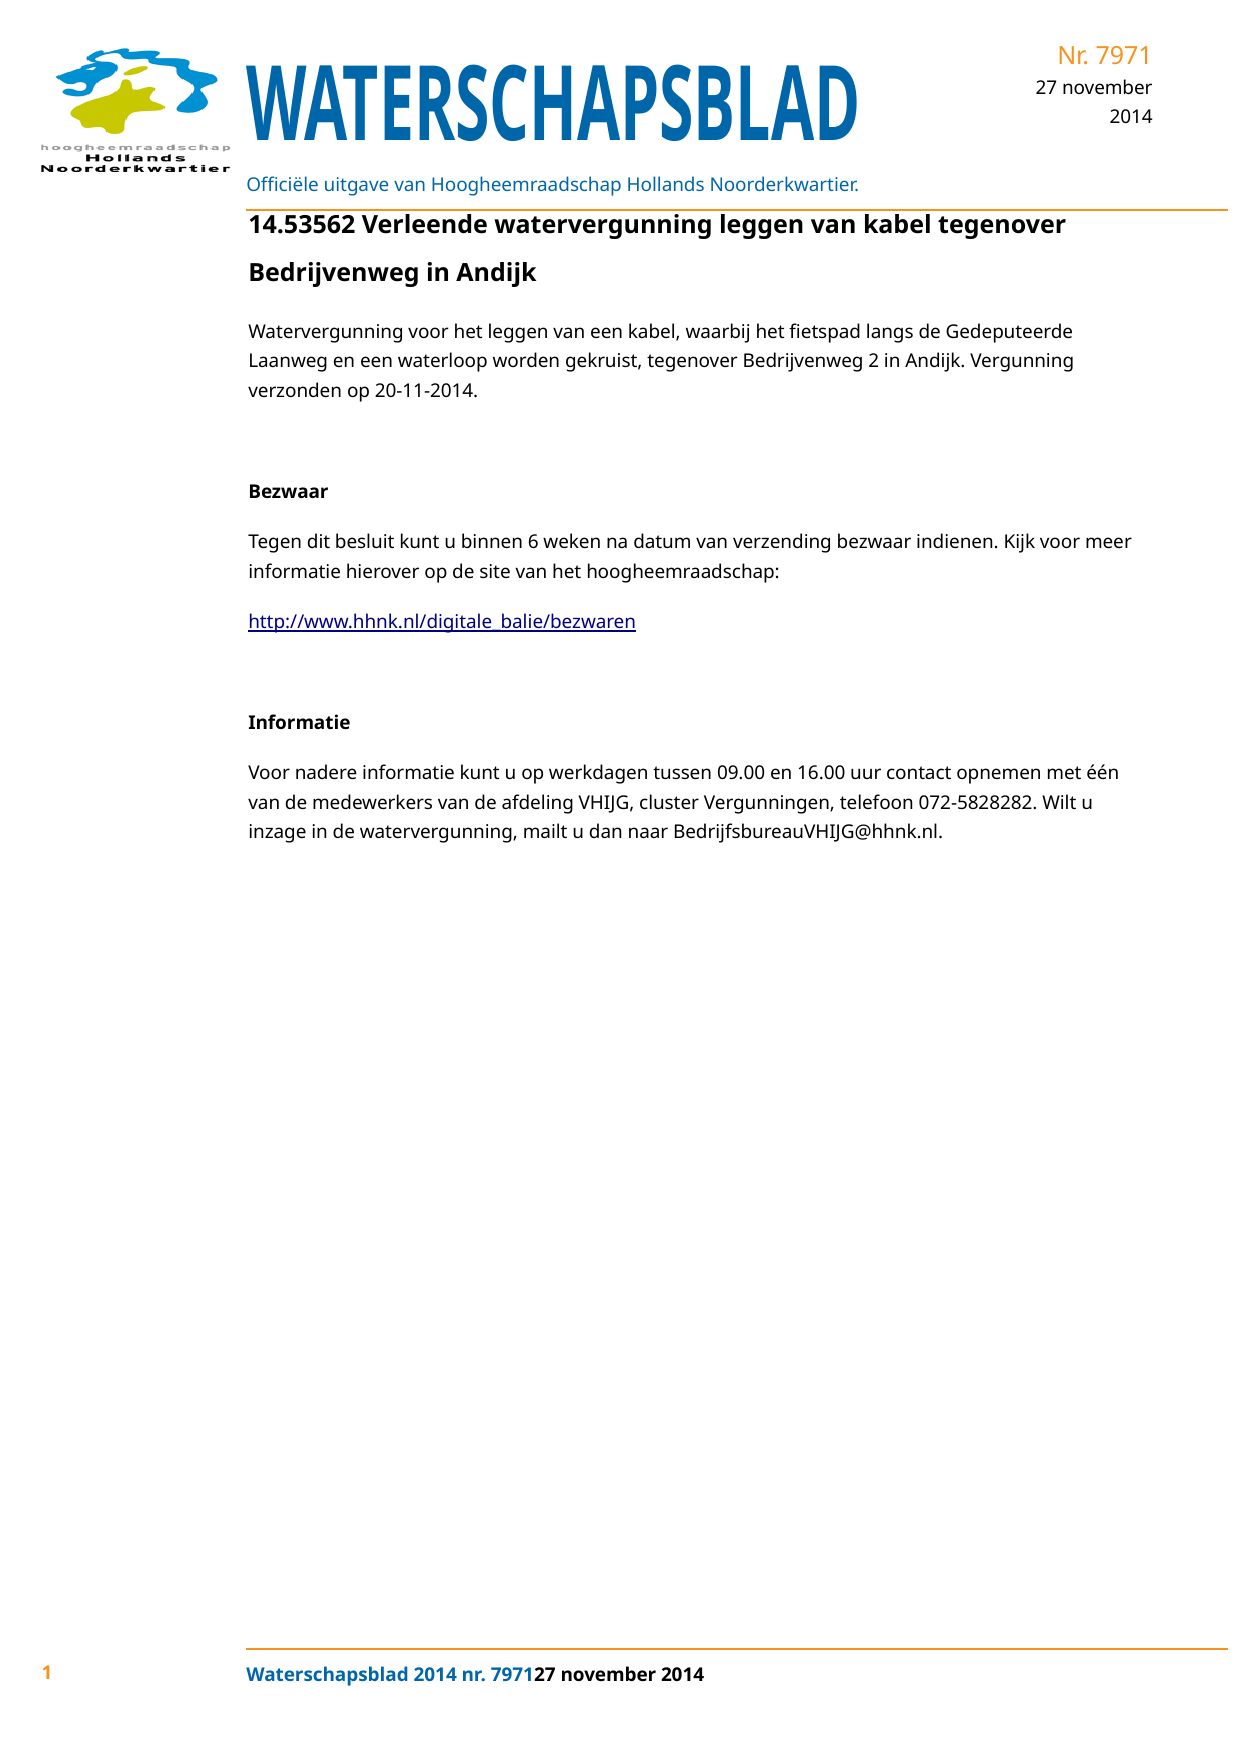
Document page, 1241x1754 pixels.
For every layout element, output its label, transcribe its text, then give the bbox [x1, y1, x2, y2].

text http://www.hhnk.nl/digitale_balie/bezwaren [248, 608, 1152, 634]
text Informatie [248, 709, 1152, 735]
text 14.53562 Verleende watervergunning leggen van kabel tegenover Bedrijvenweg in Andijk [248, 211, 1152, 288]
picture [41, 47, 231, 172]
text Tegen dit besluit kunt u binnen 6 weken na datum van verzending bezwaar indienen. Kijk voor meer informatie hierover op de site van het hoogheemraadschap: [248, 528, 1152, 584]
text Voor nadere informatie kunt u op werkdagen tussen 09.00 en 16.00 uur contact opnemen met één van de medewerkers van de afdeling VHIJG, cluster Vergunningen, telefoon 072-5828282. Wilt u inzage in de watervergunning, mailt u dan naar BedrijfsbureauVHIJG@hhnk.nl. [248, 759, 1152, 844]
text Bezwaar [248, 478, 1152, 504]
text Watervergunning voor het leggen van een kabel, waarbij het fietspad langs de Gedeputeerde Laanweg en een waterloop worden gekruist, tegenover Bedrijvenweg 2 in Andijk. Vergunning verzonden op 20-11-2014. [248, 318, 1152, 403]
